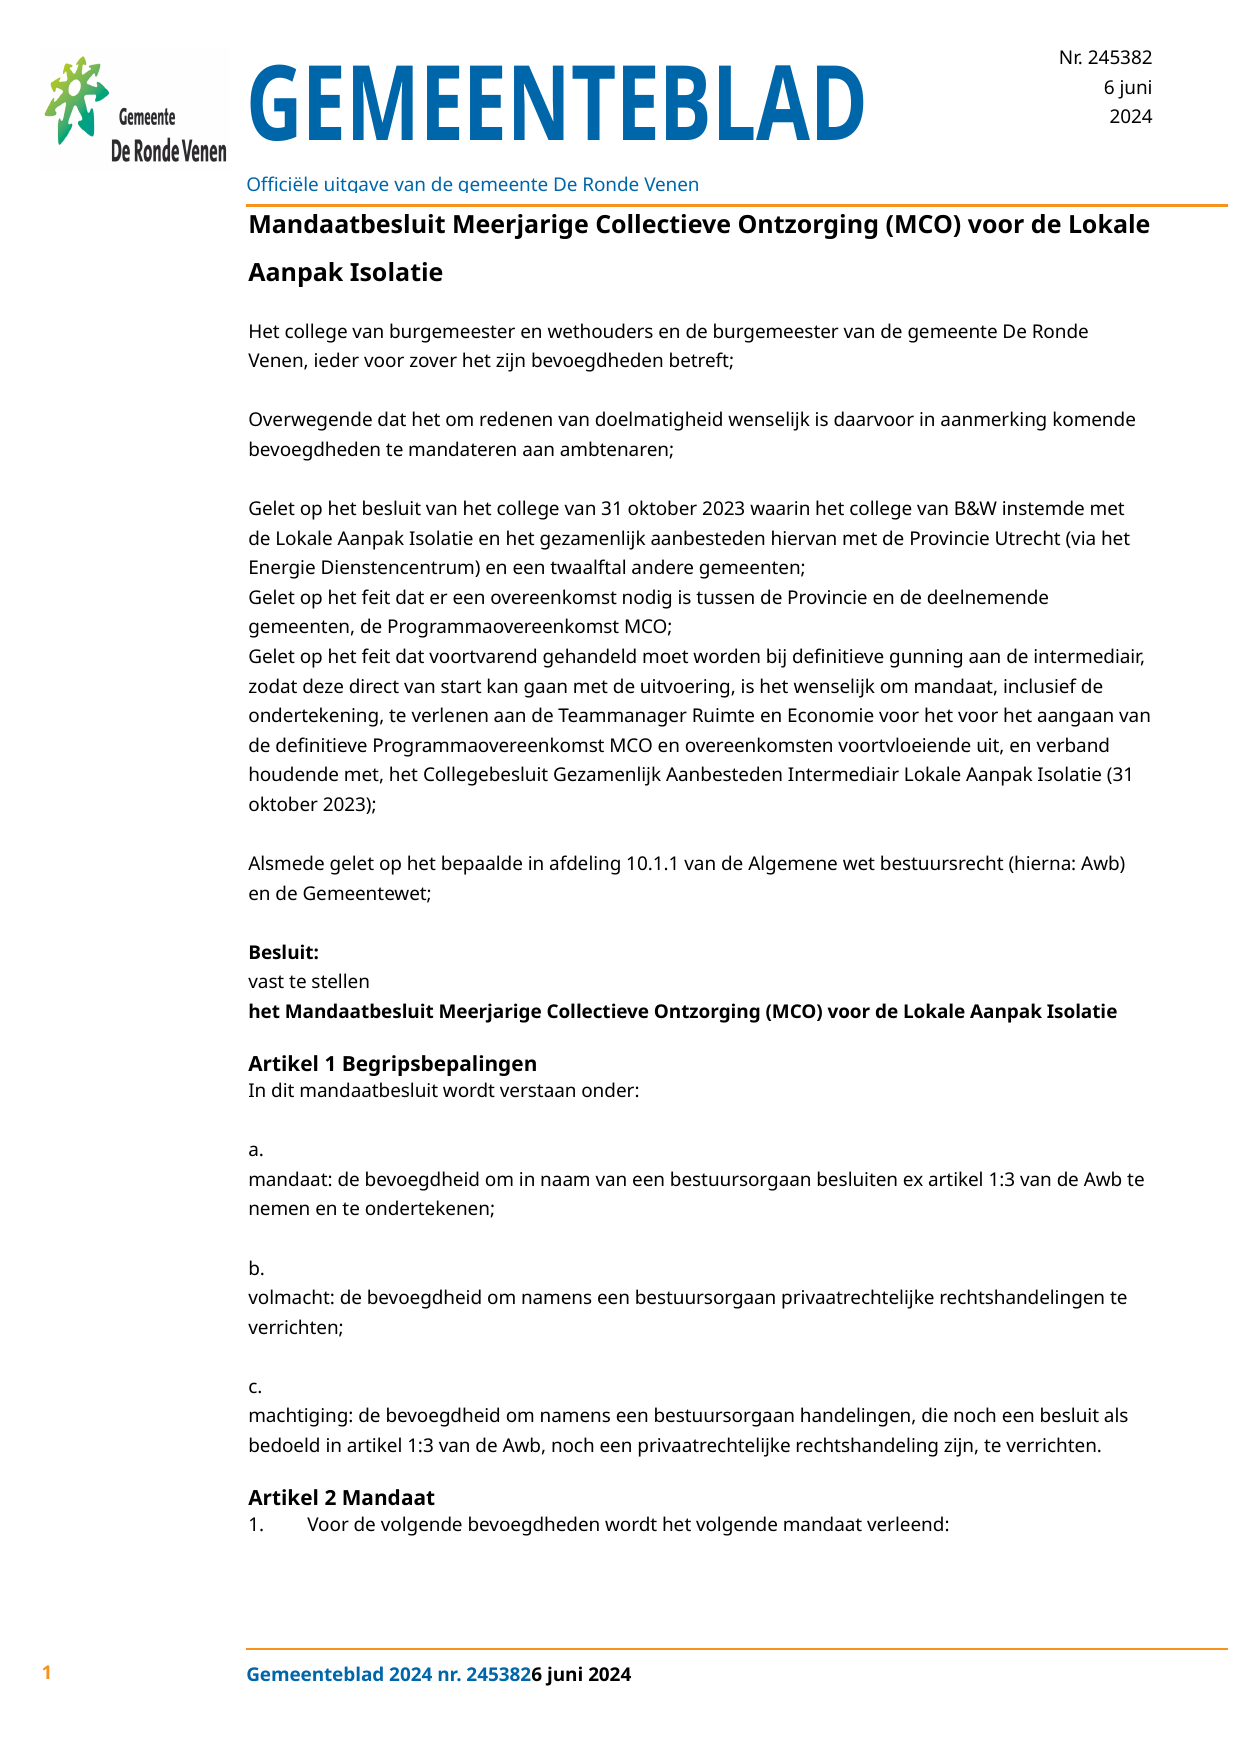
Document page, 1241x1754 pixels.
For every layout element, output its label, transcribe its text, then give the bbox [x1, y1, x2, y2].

text machtiging: de bevoegdheid om namens een bestuursorgaan handelingen, die noch een besluit als bedoeld in artikel 1:3 van de Awb, noch een privaatrechtelijke rechtshandeling zijn, te verrichten. [248, 1403, 1152, 1458]
text b. [248, 1255, 1152, 1280]
text Artikel 2 Mandaat [248, 1483, 1152, 1511]
text volmacht: de bevoegdheid om namens een bestuursorgaan privaatrechtelijke rechtshandelingen te verrichten; [248, 1284, 1152, 1339]
text In dit mandaatbesluit wordt verstaan onder: [248, 1077, 1152, 1103]
text Artikel 1 Begripsbepalingen [248, 1049, 1152, 1077]
text Alsmede gelet op het bepaalde in afdeling 10.1.1 van de Algemene wet bestuursrecht (hierna: Awb) en de Gemeentewet; [248, 850, 1152, 906]
list Voor de volgende bevoegdheden wordt het volgende mandaat verleend: [248, 1511, 1152, 1537]
text Het college van burgemeester en wethouders en de burgemeester van de gemeente De Ronde Venen, ieder voor zover het zijn bevoegdheden betreft; [248, 318, 1152, 373]
text Gelet op het feit dat er een overeenkomst nodig is tussen de Provincie en de deelnemende gemeenten, de Programmaovereenkomst MCO; [248, 584, 1152, 639]
text mandaat: de bevoegdheid om in naam van een bestuursorgaan besluiten ex artikel 1:3 van de Awb te nemen en te ondertekenen; [248, 1166, 1152, 1221]
text Overwegende dat het om redenen van doelmatigheid wenselijk is daarvoor in aanmerking komende bevoegdheden te mandateren aan ambtenaren; [248, 407, 1152, 462]
text c. [248, 1373, 1152, 1399]
picture [41, 47, 231, 172]
text Mandaatbesluit Meerjarige Collectieve Ontzorging (MCO) voor de Lokale Aanpak Isolatie [248, 207, 1152, 288]
text a. [248, 1136, 1152, 1162]
text Gelet op het feit dat voortvarend gehandeld moet worden bij definitieve gunning aan de intermediair, zodat deze direct van start kan gaan met de uitvoering, is het wenselijk om mandaat, inclusief de ondertekening, te verlenen aan de Teammanager Ruimte en Economie voor het voor het aangaan van de definitieve Programmaovereenkomst MCO en overeenkomsten voortvloeiende uit, en verband houdende met, het Collegebesluit Gezamenlijk Aanbesteden Intermediair Lokale Aanpak Isolatie (31 oktober 2023); [248, 643, 1152, 817]
text vast te stellen [248, 969, 1152, 994]
text het Mandaatbesluit Meerjarige Collectieve Ontzorging (MCO) voor de Lokale Aanpak Isolatie [248, 998, 1152, 1024]
text Besluit: [248, 939, 1152, 965]
text Gelet op het besluit van het college van 31 oktober 2023 waarin het college van B&W instemde met de Lokale Aanpak Isolatie en het gezamenlijk aanbesteden hiervan met de Provincie Utrecht (via het Energie Dienstencentrum) en een twaalftal andere gemeenten; [248, 495, 1152, 580]
